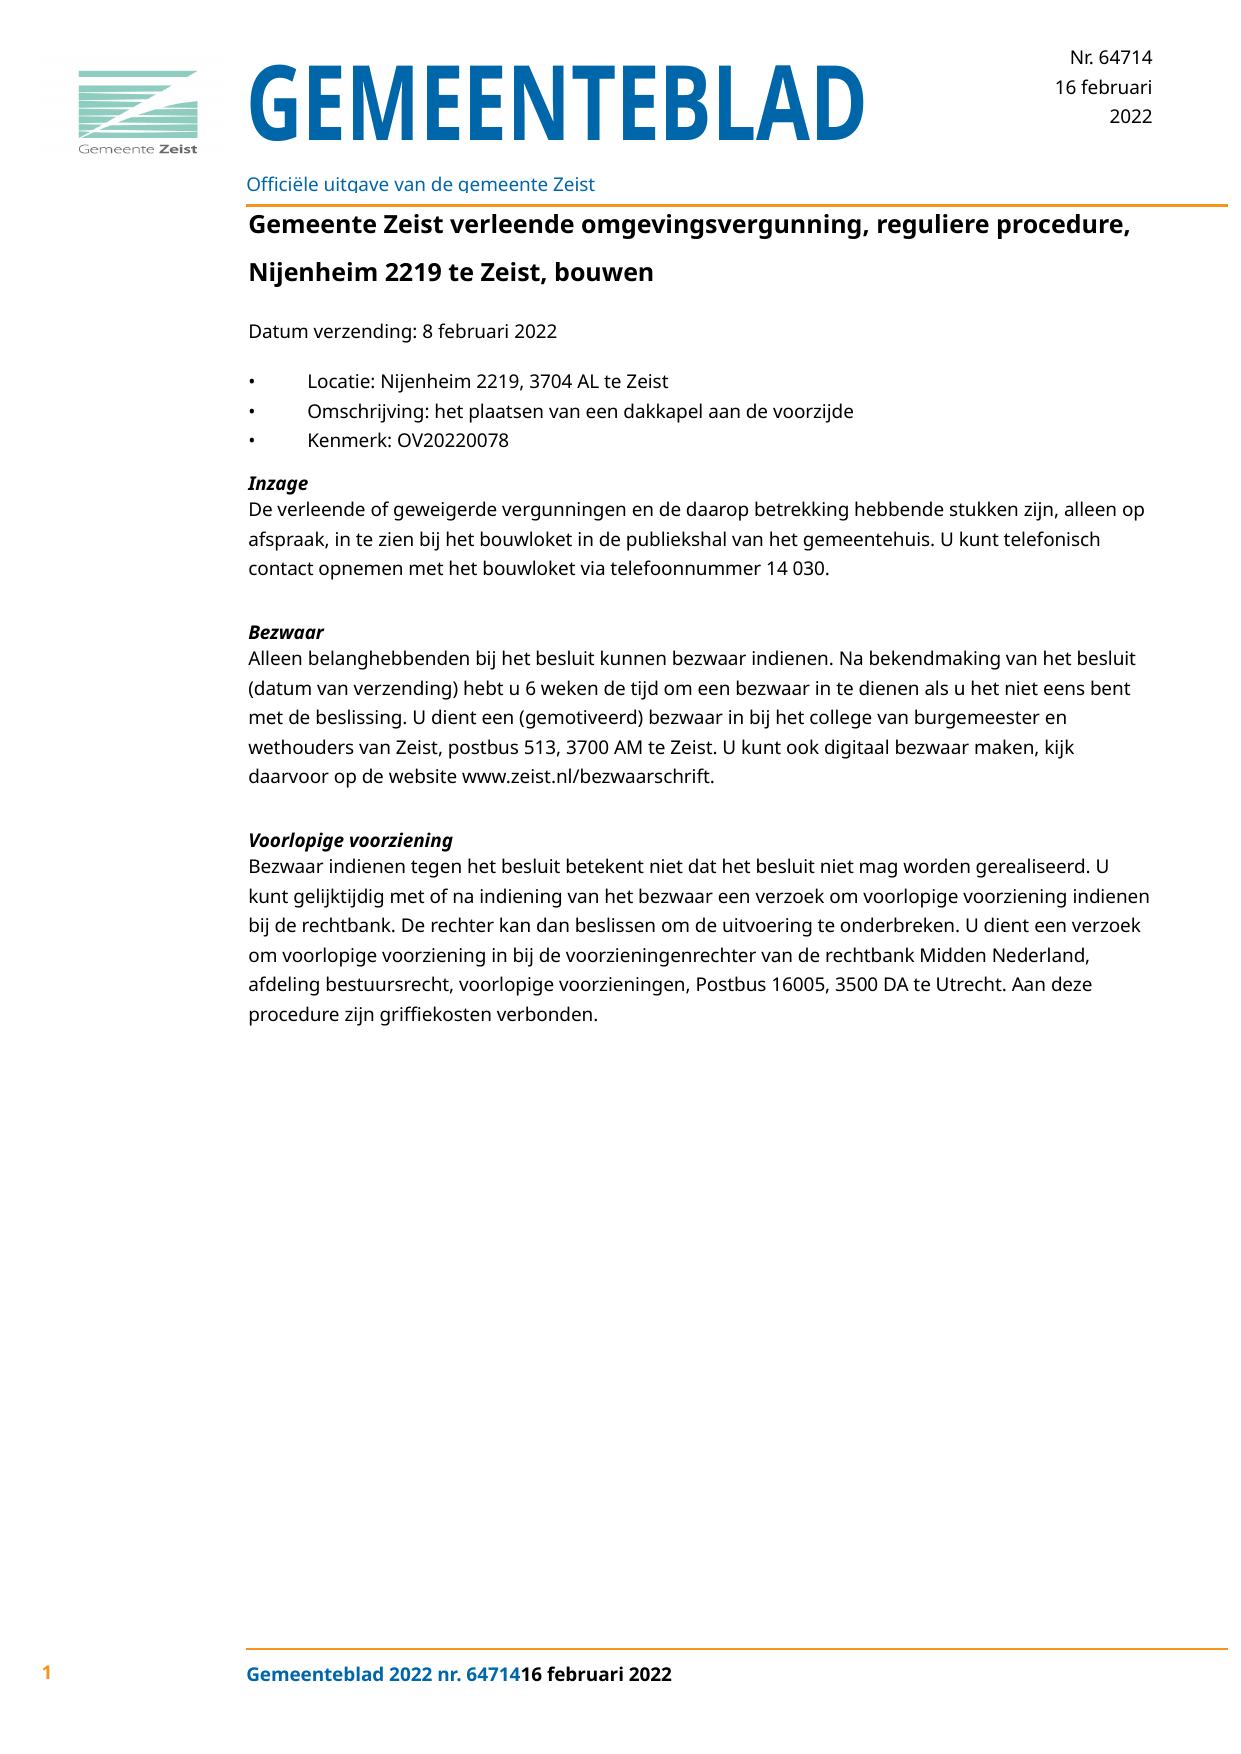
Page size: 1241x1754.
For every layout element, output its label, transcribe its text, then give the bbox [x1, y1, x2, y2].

text Bezwaar indienen tegen het besluit betekent niet dat het besluit niet mag worden gerealiseerd. U kunt gelijktijdig met of na indiening van het bezwaar een verzoek om voorlopige voorziening indienen bij de rechtbank. De rechter kan dan beslissen om de uitvoering te onderbreken. U dient een verzoek om voorlopige voorziening in bij de voorzieningenrechter van de rechtbank Midden Nederland, afdeling bestuursrecht, voorlopige voorzieningen, Postbus 16005, 3500 DA te Utrecht. Aan deze procedure zijn griffiekosten verbonden. [248, 853, 1152, 1027]
text Voorlopige voorziening [248, 827, 1152, 853]
list Omschrijving: het plaatsen van een dakkapel aan de voorzijde [248, 398, 1152, 424]
picture [41, 47, 231, 172]
list Kenmerk: OV20220078 [248, 427, 1152, 453]
text Datum verzending: 8 februari 2022 [248, 318, 1152, 344]
text Alleen belanghebbenden bij het besluit kunnen bezwaar indienen. Na bekendmaking van het besluit (datum van verzending) hebt u 6 weken de tijd om een bezwaar in te dienen als u het niet eens bent met de beslissing. U dient een (gemotiveerd) bezwaar in bij het college van burgemeester en wethouders van Zeist, postbus 513, 3700 AM te Zeist. U kunt ook digitaal bezwaar maken, kijk daarvoor op de website www.zeist.nl/bezwaarschrift. [248, 645, 1152, 789]
text Gemeente Zeist verleende omgevingsvergunning, reguliere procedure, Nijenheim 2219 te Zeist, bouwen [248, 207, 1152, 288]
list Locatie: Nijenheim 2219, 3704 AL te Zeist [248, 368, 1152, 394]
text Bezwaar [248, 619, 1152, 645]
text De verleende of geweigerde vergunningen en de daarop betrekking hebbende stukken zijn, alleen op afspraak, in te zien bij het bouwloket in de publiekshal van het gemeentehuis. U kunt telefonisch contact opnemen met het bouwloket via telefoonnummer 14 030. [248, 496, 1152, 581]
text Inzage [248, 471, 1152, 496]
